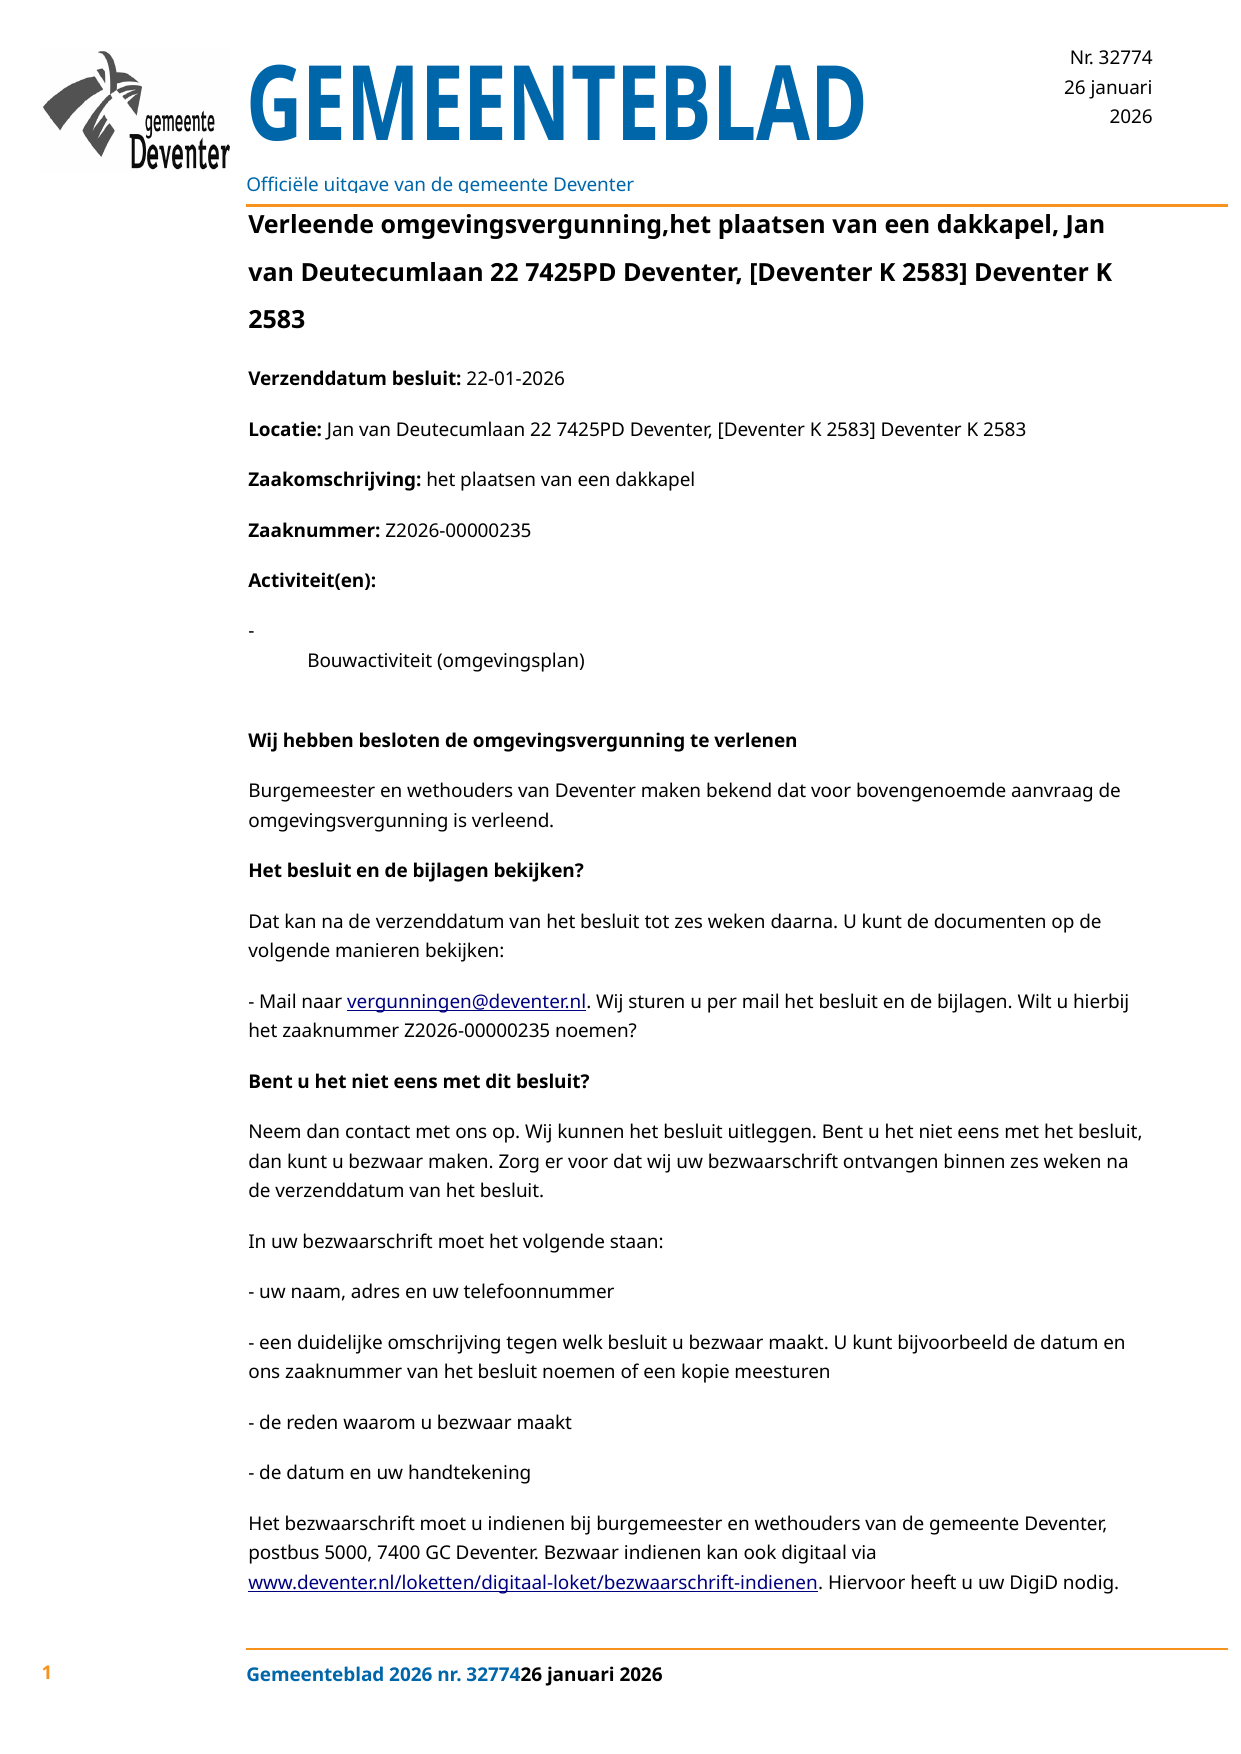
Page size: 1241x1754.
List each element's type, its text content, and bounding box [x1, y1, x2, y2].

text Locatie: Jan van Deutecumlaan 22 7425PD Deventer, [Deventer K 2583] Deventer K 2583 [248, 416, 1152, 442]
text - een duidelijke omschrijving tegen welk besluit u bezwaar maakt. U kunt bijvoorbeeld de datum en ons zaaknummer van het besluit noemen of een kopie meesturen [248, 1329, 1152, 1384]
text - de datum en uw handtekening [248, 1459, 1152, 1485]
text Neem dan contact met ons op. Wij kunnen het besluit uitleggen. Bent u het niet eens met het besluit, dan kunt u bezwaar maken. Zorg er voor dat wij uw bezwaarschrift ontvangen binnen zes weken na de verzenddatum van het besluit. [248, 1118, 1152, 1203]
text - de reden waarom u bezwaar maakt [248, 1409, 1152, 1434]
text In uw bezwaarschrift moet het volgende staan: [248, 1228, 1152, 1254]
text Bent u het niet eens met dit besluit? [248, 1068, 1152, 1094]
text Dat kan na de verzenddatum van het besluit tot zes weken daarna. U kunt de documenten op de volgende manieren bekijken: [248, 908, 1152, 963]
text - Mail naar vergunningen@deventer.nl. Wij sturen u per mail het besluit en de bijlagen. Wilt u hierbij het zaaknummer Z2026-00000235 noemen? [248, 988, 1152, 1043]
text Wij hebben besloten de omgevingsvergunning te verlenen [248, 727, 1152, 753]
text Het bezwaarschrift moet u indienen bij burgemeester en wethouders van de gemeente Deventer, postbus 5000, 7400 GC Deventer. Bezwaar indienen kan ook digitaal via www.deventer.nl/loketten/digitaal-loket/bezwaarschrift-indienen. Hiervoor heeft u uw DigiD nodig. [248, 1510, 1152, 1594]
list Bouwactiviteit (omgevingsplan) [248, 647, 1152, 673]
text Zaaknummer: Z2026-00000235 [248, 517, 1152, 542]
text Verleende omgevingsvergunning,het plaatsen van een dakkapel, Jan van Deutecumlaan 22 7425PD Deventer, [Deventer K 2583] Deventer K 2583 [248, 207, 1152, 336]
text Het besluit en de bijlagen bekijken? [248, 858, 1152, 883]
text Verzenddatum besluit: 22-01-2026 [248, 366, 1152, 391]
text Burgemeester en wethouders van Deventer maken bekend dat voor bovengenoemde aanvraag de omgevingsvergunning is verleend. [248, 778, 1152, 833]
text Zaakomschrijving: het plaatsen van een dakkapel [248, 466, 1152, 492]
text Activiteit(en): [248, 567, 1152, 593]
picture [41, 47, 231, 172]
text - uw naam, adres en uw telefoonnummer [248, 1278, 1152, 1304]
